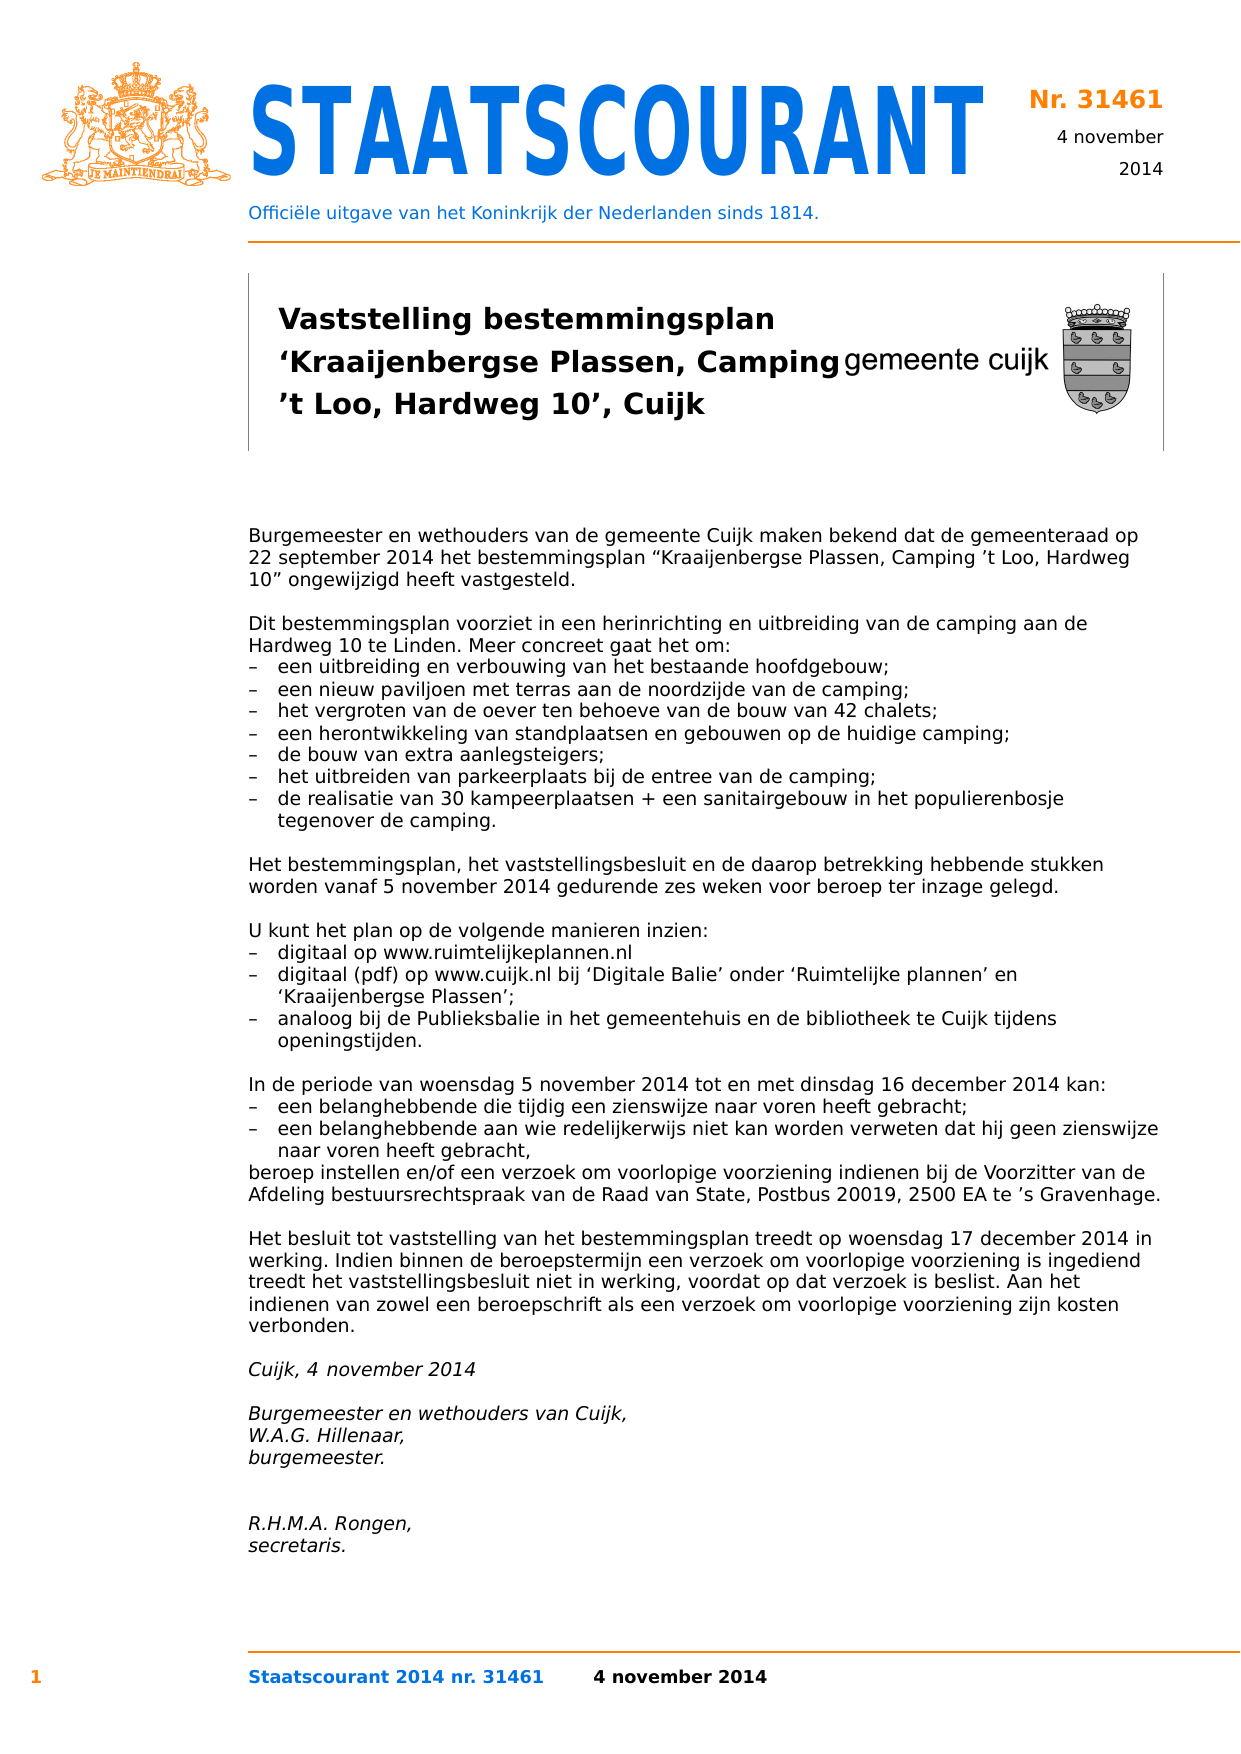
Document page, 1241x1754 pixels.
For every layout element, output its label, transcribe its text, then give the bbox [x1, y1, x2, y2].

picture [41, 62, 231, 186]
picture [844, 302, 1134, 415]
text beroep instellen en/of een verzoek om voorlopige voorziening indienen bij de Voorzitter van de Afdeling bestuursrechtspraak van de Raad van State, Postbus 20019, 2500 EA te ’s Gravenhage. [248, 1162, 1163, 1206]
text Burgemeester en wethouders van de gemeente Cuijk maken bekend dat de gemeenteraad op 22 september 2014 het bestemmingsplan “Kraaijenbergse Plassen, Camping ’t Loo, Hardweg 10” ongewijzigd heeft vastgesteld. [248, 525, 1163, 591]
text – een belanghebbende die tijdig een zienswijze naar voren heeft gebracht; [248, 1096, 1163, 1118]
text Dit bestemmingsplan voorziet in een herinrichting en uitbreiding van de camping aan de Hardweg 10 te Linden. Meer concreet gaat het om: [248, 612, 1163, 656]
table_header [25, 62, 248, 241]
table_cell Officiële uitgave van het Koninkrijk der Nederlanden sinds 1814. [248, 203, 1240, 241]
text Burgemeester en wethouders van Cuijk, W.A.G. Hillenaar, burgemeester. [248, 1403, 1163, 1469]
text – het uitbreiden van parkeerplaats bij de entree van de camping; [248, 766, 1163, 788]
text – digitaal (pdf) op www.cuijk.nl bij ‘Digitale Balie’ onder ‘Ruimtelijke plannen’ en ‘Kraaijenbergse Plassen’; [248, 964, 1163, 1008]
subtitle Vaststelling bestemmingsplan ‘Kraaijenbergse Plassen, Camping ’t Loo, Hardweg 10’, Cuijk [249, 273, 1163, 451]
table_header STAATSCOURANT [248, 62, 998, 203]
text – analoog bij de Publieksbalie in het gemeentehuis en de bibliotheek te Cuijk tijdens openingstijden. [248, 1008, 1163, 1052]
text – het vergroten van de oever ten behoeve van de bouw van 42 chalets; [248, 700, 1163, 722]
text U kunt het plan op de volgende manieren inzien: [248, 920, 1163, 942]
table_header Nr. 31461 [998, 62, 1240, 121]
text – de realisatie van 30 kampeerplaatsen + een sanitairgebouw in het populierenbosje tegenover de camping. [248, 788, 1163, 832]
text Cuijk, 4 november 2014 [248, 1359, 1163, 1381]
text Het bestemmingsplan, het vaststellingsbesluit en de daarop betrekking hebbende stukken worden vanaf 5 november 2014 gedurende zes weken voor beroep ter inzage gelegd. [248, 854, 1163, 898]
text In de periode van woensdag 5 november 2014 tot en met dinsdag 16 december 2014 kan: [248, 1074, 1163, 1096]
text – digitaal op www.ruimtelijkeplannen.nl [248, 942, 1163, 964]
table_cell 2014 [998, 153, 1240, 203]
text – een nieuw paviljoen met terras aan de noordzijde van de camping; [248, 678, 1163, 700]
text – een herontwikkeling van standplaatsen en gebouwen op de huidige camping; [248, 722, 1163, 744]
text Het besluit tot vaststelling van het bestemmingsplan treedt op woensdag 17 december 2014 in werking. Indien binnen de beroepstermijn een verzoek om voorlopige voorziening is ingediend treedt het vaststellingsbesluit niet in werking, voordat op dat verzoek is beslist. Aan het indienen van zowel een beroepschrift als een verzoek om voorlopige voorziening zijn kosten verbonden. [248, 1227, 1163, 1337]
text – een uitbreiding en verbouwing van het bestaande hoofdgebouw; [248, 656, 1163, 678]
text R.H.M.A. Rongen, secretaris. [248, 1491, 1163, 1557]
text – een belanghebbende aan wie redelijkerwijs niet kan worden verweten dat hij geen zienswijze naar voren heeft gebracht, [248, 1118, 1163, 1162]
table_cell 4 november [998, 121, 1240, 153]
text – de bouw van extra aanlegsteigers; [248, 744, 1163, 766]
